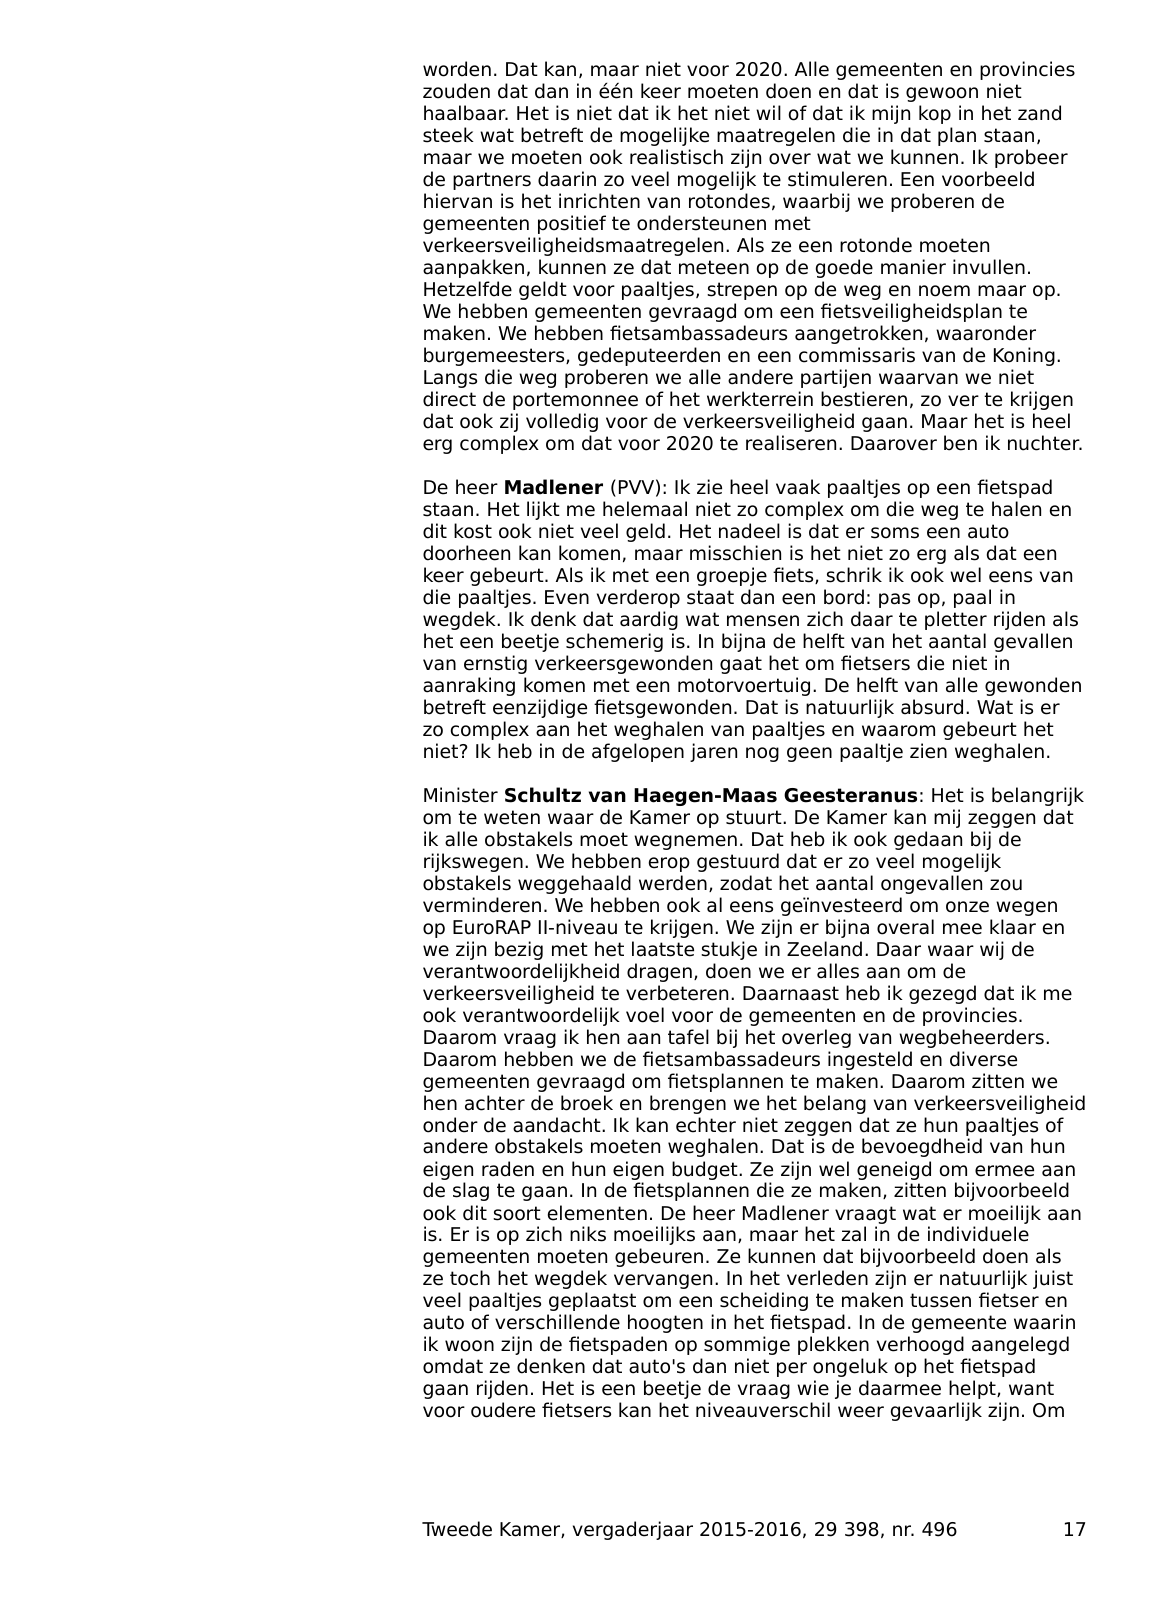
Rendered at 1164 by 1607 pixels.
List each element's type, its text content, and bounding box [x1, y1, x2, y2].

text Minister Schultz van Haegen-Maas Geesteranus: Het is belangrijk om te weten waar de Kamer op stuurt. De Kamer kan mij zeggen dat ik alle obstakels moet wegnemen. Dat heb ik ook gedaan bij de rijkswegen. We hebben erop gestuurd dat er zo veel mogelijk obstakels weggehaald werden, zodat het aantal ongevallen zou verminderen. We hebben ook al eens geïnvesteerd om onze wegen op EuroRAP II-niveau te krijgen. We zijn er bijna overal mee klaar en we zijn bezig met het laatste stukje in Zeeland. Daar waar wij de verantwoordelijkheid dragen, doen we er alles aan om de verkeersveiligheid te verbeteren. Daarnaast heb ik gezegd dat ik me ook verantwoordelijk voel voor de gemeenten en de provincies. Daarom vraag ik hen aan tafel bij het overleg van wegbeheerders. Daarom hebben we de fietsambassadeurs ingesteld en diverse gemeenten gevraagd om fietsplannen te maken. Daarom zitten we hen achter de broek en brengen we het belang van verkeersveiligheid onder de aandacht. Ik kan echter niet zeggen dat ze hun paaltjes of andere obstakels moeten weghalen. Dat is de bevoegdheid van hun eigen raden en hun eigen budget. Ze zijn wel geneigd om ermee aan de slag te gaan. In de fietsplannen die ze maken, zitten bijvoorbeeld ook dit soort elementen. De heer Madlener vraagt wat er moeilijk aan is. Er is op zich niks moeilijks aan, maar het zal in de individuele gemeenten moeten gebeuren. Ze kunnen dat bijvoorbeeld doen als ze toch het wegdek vervangen. In het verleden zijn er natuurlijk juist veel paaltjes geplaatst om een scheiding te maken tussen fietser en auto of verschillende hoogten in het fietspad. In de gemeente waarin ik woon zijn de fietspaden op sommige plekken verhoogd aangelegd omdat ze denken dat auto's dan niet per ongeluk op het fietspad gaan rijden. Het is een beetje de vraag wie je daarmee helpt, want voor oudere fietsers kan het niveauverschil weer gevaarlijk zijn. Om [422, 785, 1087, 1422]
text De heer Madlener (PVV): Ik zie heel vaak paaltjes op een fietspad staan. Het lijkt me helemaal niet zo complex om die weg te halen en dit kost ook niet veel geld. Het nadeel is dat er soms een auto doorheen kan komen, maar misschien is het niet zo erg als dat een keer gebeurt. Als ik met een groepje fiets, schrik ik ook wel eens van die paaltjes. Even verderop staat dan een bord: pas op, paal in wegdek. Ik denk dat aardig wat mensen zich daar te pletter rijden als het een beetje schemerig is. In bijna de helft van het aantal gevallen van ernstig verkeersgewonden gaat het om fietsers die niet in aanraking komen met een motorvoertuig. De helft van alle gewonden betreft eenzijdige fietsgewonden. Dat is natuurlijk absurd. Wat is er zo complex aan het weghalen van paaltjes en waarom gebeurt het niet? Ik heb in de afgelopen jaren nog geen paaltje zien weghalen. [422, 477, 1087, 763]
text worden. Dat kan, maar niet voor 2020. Alle gemeenten en provincies zouden dat dan in één keer moeten doen en dat is gewoon niet haalbaar. Het is niet dat ik het niet wil of dat ik mijn kop in het zand steek wat betreft de mogelijke maatregelen die in dat plan staan, maar we moeten ook realistisch zijn over wat we kunnen. Ik probeer de partners daarin zo veel mogelijk te stimuleren. Een voorbeeld hiervan is het inrichten van rotondes, waarbij we proberen de gemeenten positief te ondersteunen met verkeersveiligheidsmaatregelen. Als ze een rotonde moeten aanpakken, kunnen ze dat meteen op de goede manier invullen. Hetzelfde geldt voor paaltjes, strepen op de weg en noem maar op. We hebben gemeenten gevraagd om een fietsveiligheidsplan te maken. We hebben fietsambassadeurs aangetrokken, waaronder burgemeesters, gedeputeerden en een commissaris van de Koning. Langs die weg proberen we alle andere partijen waarvan we niet direct de portemonnee of het werkterrein bestieren, zo ver te krijgen dat ook zij volledig voor de verkeersveiligheid gaan. Maar het is heel erg complex om dat voor 2020 te realiseren. Daarover ben ik nuchter. [422, 59, 1087, 455]
